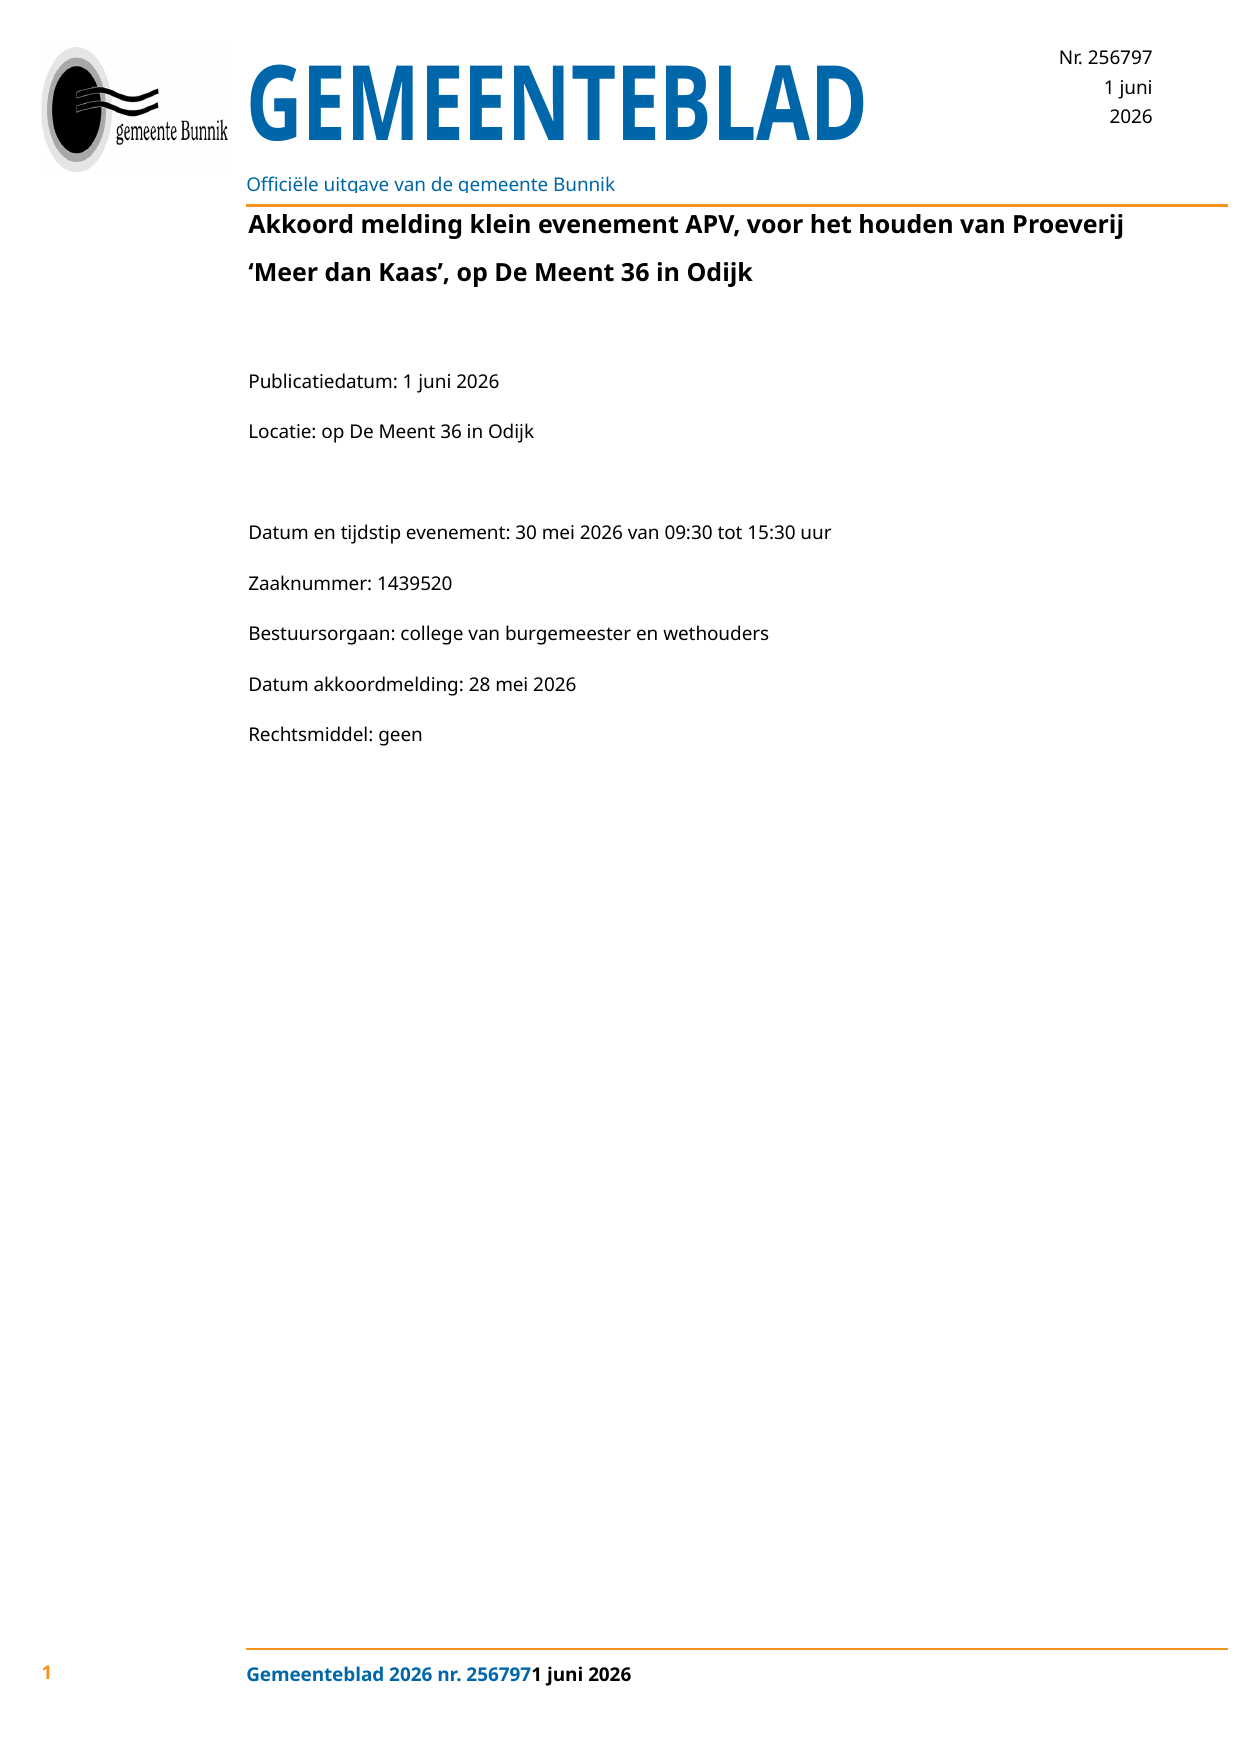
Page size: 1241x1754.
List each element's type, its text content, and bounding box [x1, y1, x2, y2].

text Rechtsmiddel: geen [248, 721, 1152, 747]
picture [41, 47, 231, 172]
text Publicatiedatum: 1 juni 2026 [248, 368, 1152, 394]
text Bestuursorgaan: college van burgemeester en wethouders [248, 620, 1152, 646]
text Locatie: op De Meent 36 in Odijk [248, 419, 1152, 444]
text Zaaknummer: 1439520 [248, 570, 1152, 596]
text Akkoord melding klein evenement APV, voor het houden van Proeverij ‘Meer dan Kaas’, op De Meent 36 in Odijk [248, 207, 1152, 288]
text Datum akkoordmelding: 28 mei 2026 [248, 671, 1152, 697]
text Datum en tijdstip evenement: 30 mei 2026 van 09:30 tot 15:30 uur [248, 519, 1152, 545]
